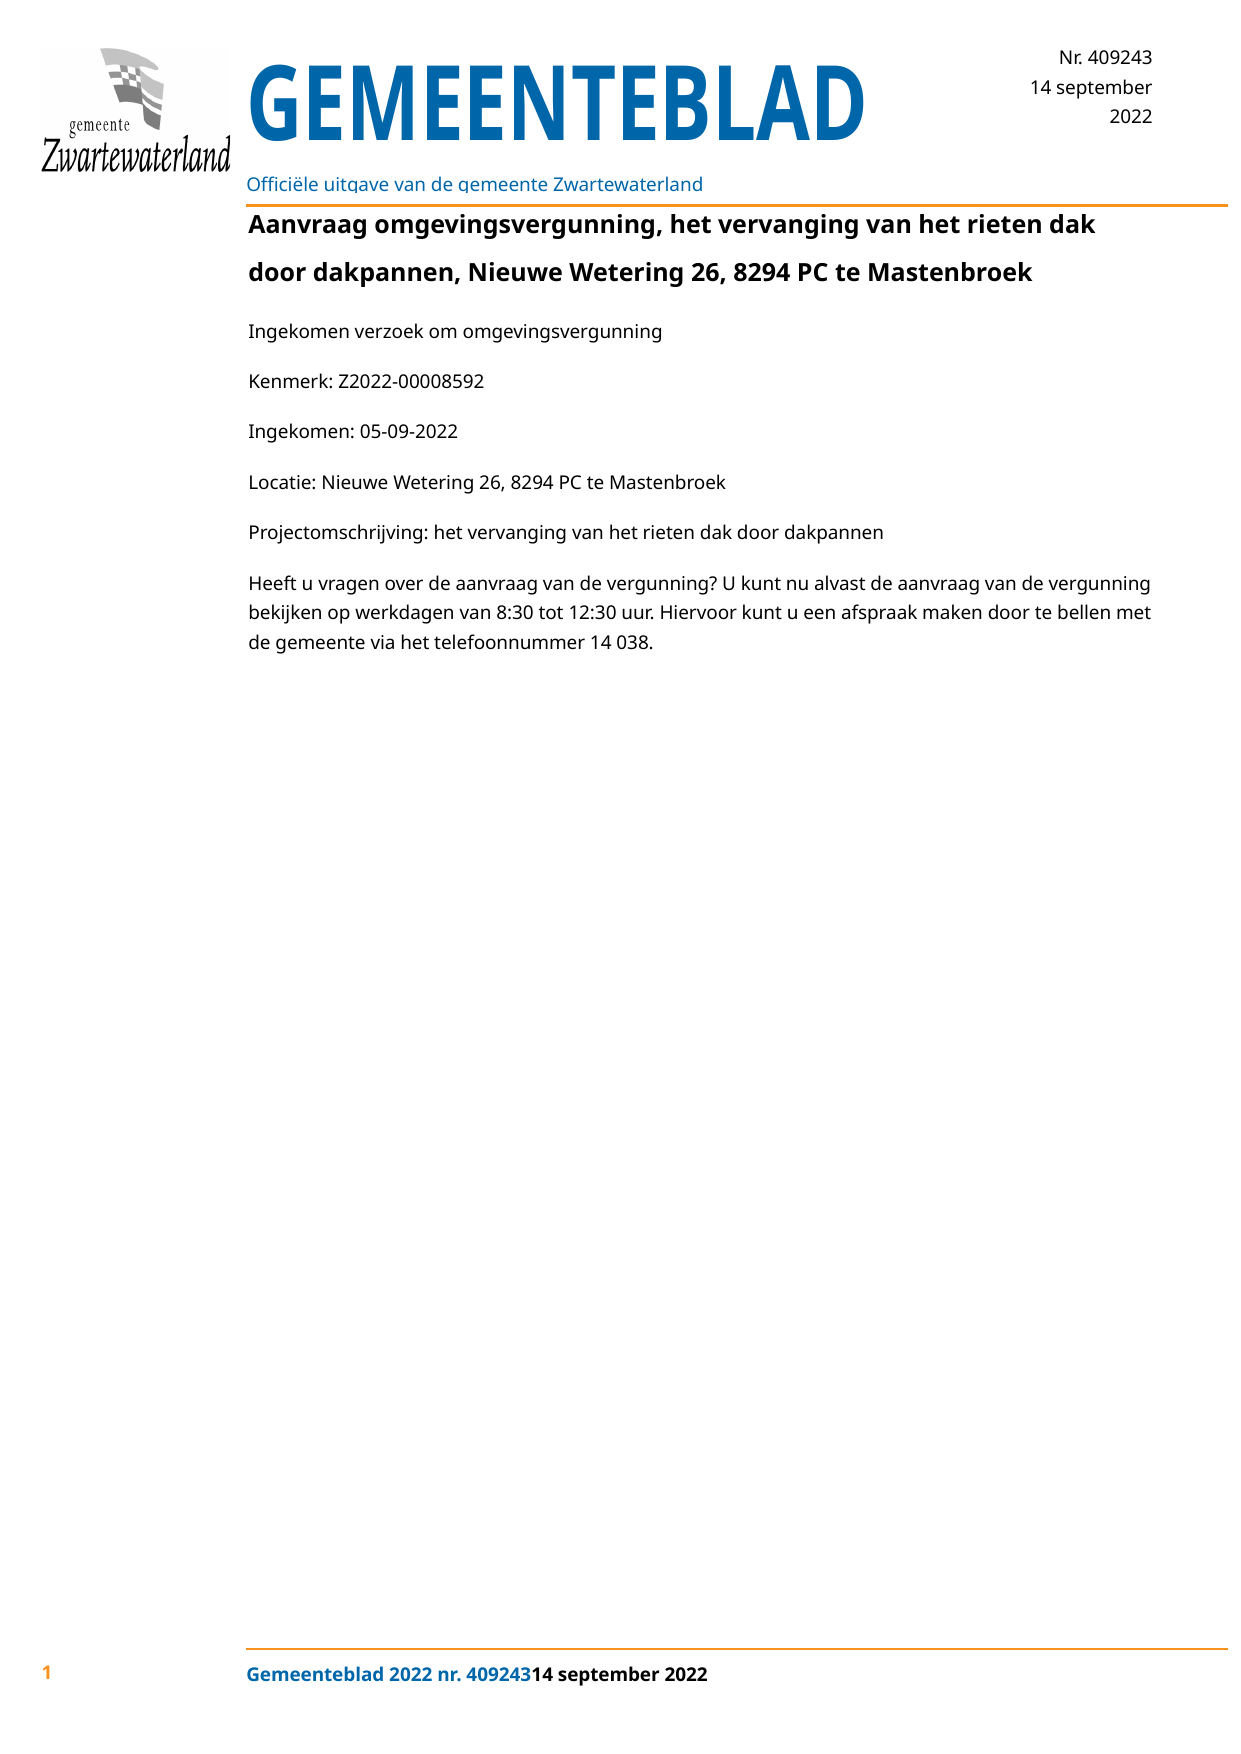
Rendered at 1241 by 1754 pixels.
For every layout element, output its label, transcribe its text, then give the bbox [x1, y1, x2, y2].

text Ingekomen: 05-09-2022 [248, 419, 1152, 444]
text Aanvraag omgevingsvergunning, het vervanging van het rieten dak door dakpannen, Nieuwe Wetering 26, 8294 PC te Mastenbroek [248, 207, 1152, 288]
text Heeft u vragen over de aanvraag van de vergunning? U kunt nu alvast de aanvraag van de vergunning bekijken op werkdagen van 8:30 tot 12:30 uur. Hiervoor kunt u een afspraak maken door te bellen met de gemeente via het telefoonnummer 14 038. [248, 570, 1152, 655]
text Kenmerk: Z2022-00008592 [248, 368, 1152, 394]
text Ingekomen verzoek om omgevingsvergunning [248, 318, 1152, 344]
picture [41, 47, 231, 172]
text Locatie: Nieuwe Wetering 26, 8294 PC te Mastenbroek [248, 469, 1152, 495]
text Projectomschrijving: het vervanging van het rieten dak door dakpannen [248, 519, 1152, 545]
